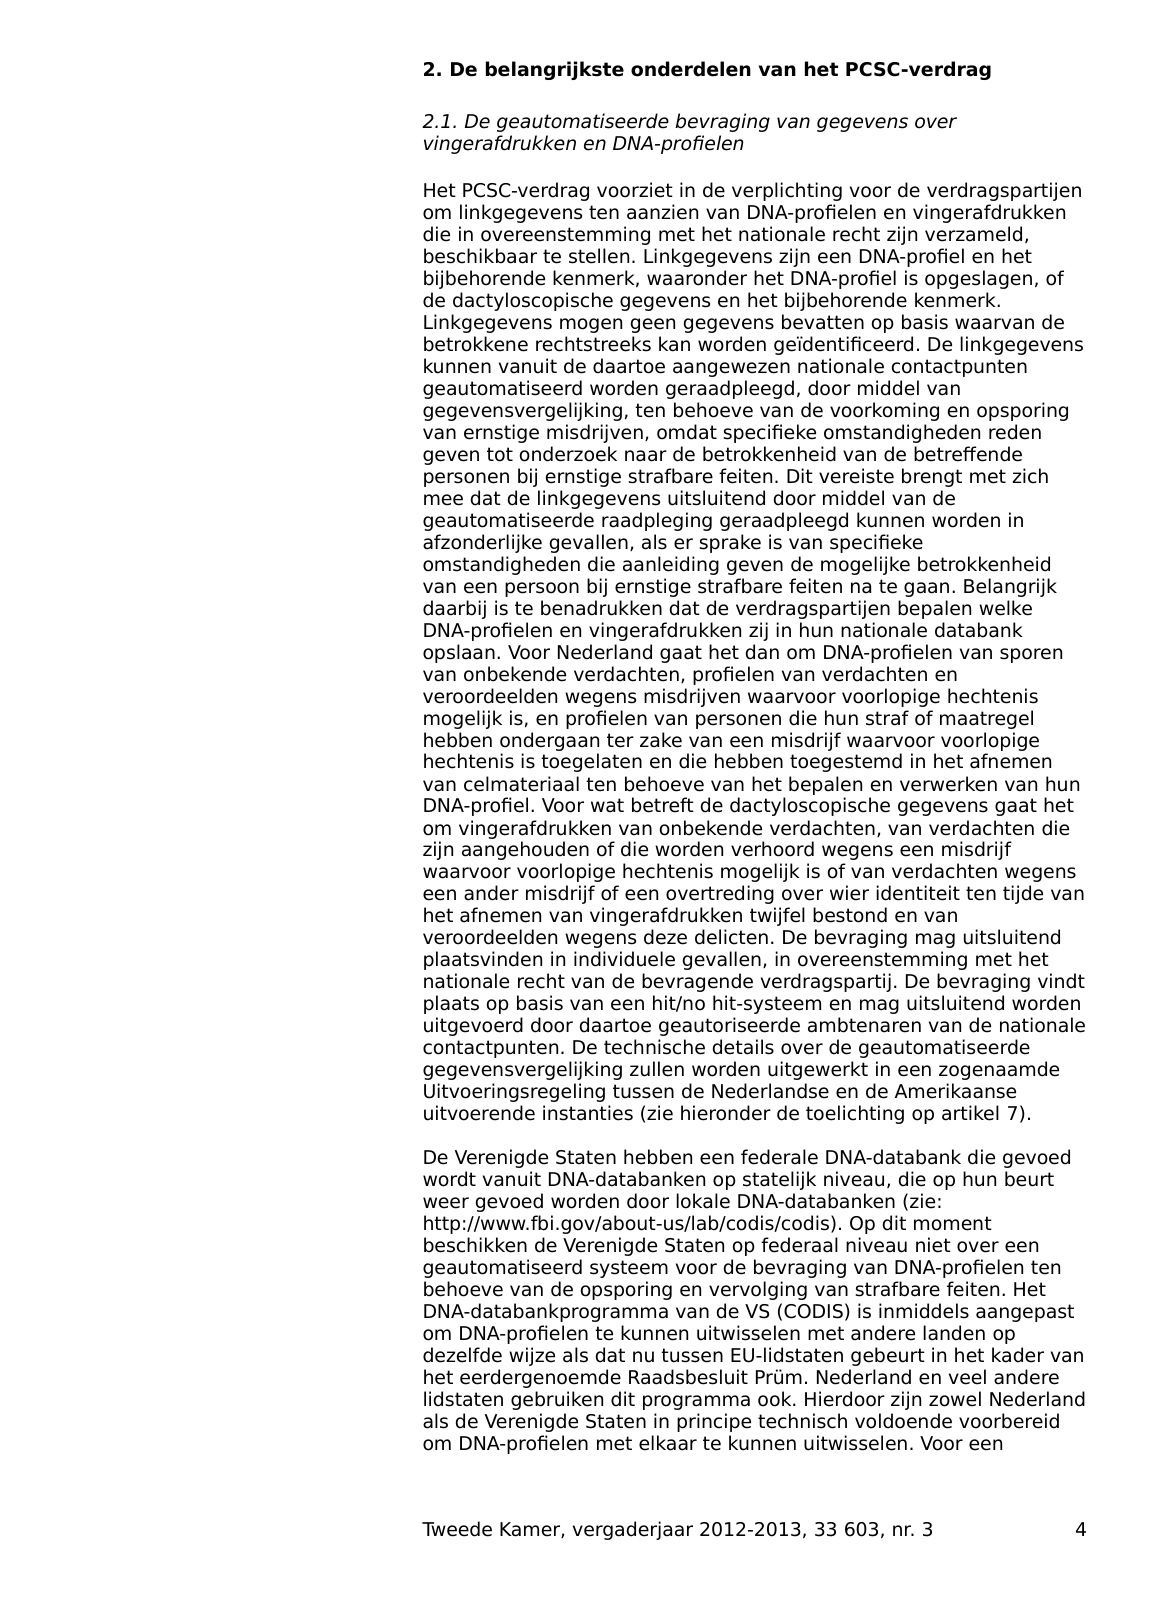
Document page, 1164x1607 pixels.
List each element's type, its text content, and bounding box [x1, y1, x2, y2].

text De Verenigde Staten hebben een federale DNA-databank die gevoed wordt vanuit DNA-databanken op statelijk niveau, die op hun beurt weer gevoed worden door lokale DNA-databanken (zie: http://www.fbi.gov/about-us/lab/codis/codis). Op dit moment beschikken de Verenigde Staten op federaal niveau niet over een geautomatiseerd systeem voor de bevraging van DNA-profielen ten behoeve van de opsporing en vervolging van strafbare feiten. Het DNA-databankprogramma van de VS (CODIS) is inmiddels aangepast om DNA-profielen te kunnen uitwisselen met andere landen op dezelfde wijze als dat nu tussen EU-lidstaten gebeurt in het kader van het eerdergenoemde Raadsbesluit Prüm. Nederland en veel andere lidstaten gebruiken dit programma ook. Hierdoor zijn zowel Nederland als de Verenigde Staten in principe technisch voldoende voorbereid om DNA-profielen met elkaar te kunnen uitwisselen. Voor een [422, 1147, 1087, 1455]
subtitle 2.1. De geautomatiseerde bevraging van gegevens over vingerafdrukken en DNA-profielen [422, 111, 1087, 155]
subtitle 2. De belangrijkste onderdelen van het PCSC-verdrag [422, 59, 1087, 81]
text Het PCSC-verdrag voorziet in de verplichting voor de verdragspartijen om linkgegevens ten aanzien van DNA-profielen en vingerafdrukken die in overeenstemming met het nationale recht zijn verzameld, beschikbaar te stellen. Linkgegevens zijn een DNA-profiel en het bijbehorende kenmerk, waaronder het DNA-profiel is opgeslagen, of de dactyloscopische gegevens en het bijbehorende kenmerk. Linkgegevens mogen geen gegevens bevatten op basis waarvan de betrokkene rechtstreeks kan worden geïdentificeerd. De linkgegevens kunnen vanuit de daartoe aangewezen nationale contactpunten geautomatiseerd worden geraadpleegd, door middel van gegevensvergelijking, ten behoeve van de voorkoming en opsporing van ernstige misdrijven, omdat specifieke omstandigheden reden geven tot onderzoek naar de betrokkenheid van de betreffende personen bij ernstige strafbare feiten. Dit vereiste brengt met zich mee dat de linkgegevens uitsluitend door middel van de geautomatiseerde raadpleging geraadpleegd kunnen worden in afzonderlijke gevallen, als er sprake is van specifieke omstandigheden die aanleiding geven de mogelijke betrokkenheid van een persoon bij ernstige strafbare feiten na te gaan. Belangrijk daarbij is te benadrukken dat de verdragspartijen bepalen welke DNA-profielen en vingerafdrukken zij in hun nationale databank opslaan. Voor Nederland gaat het dan om DNA-profielen van sporen van onbekende verdachten, profielen van verdachten en veroordeelden wegens misdrijven waarvoor voorlopige hechtenis mogelijk is, en profielen van personen die hun straf of maatregel hebben ondergaan ter zake van een misdrijf waarvoor voorlopige hechtenis is toegelaten en die hebben toegestemd in het afnemen van celmateriaal ten behoeve van het bepalen en verwerken van hun DNA-profiel. Voor wat betreft de dactyloscopische gegevens gaat het om vingerafdrukken van onbekende verdachten, van verdachten die zijn aangehouden of die worden verhoord wegens een misdrijf waarvoor voorlopige hechtenis mogelijk is of van verdachten wegens een ander misdrijf of een overtreding over wier identiteit ten tijde van het afnemen van vingerafdrukken twijfel bestond en van veroordeelden wegens deze delicten. De bevraging mag uitsluitend plaatsvinden in individuele gevallen, in overeenstemming met het nationale recht van de bevragende verdragspartij. De bevraging vindt plaats op basis van een hit/no hit-systeem en mag uitsluitend worden uitgevoerd door daartoe geautoriseerde ambtenaren van de nationale contactpunten. De technische details over de geautomatiseerde gegevensvergelijking zullen worden uitgewerkt in een zogenaamde Uitvoeringsregeling tussen de Nederlandse en de Amerikaanse uitvoerende instanties (zie hieronder de toelichting op artikel 7). [422, 180, 1087, 1125]
